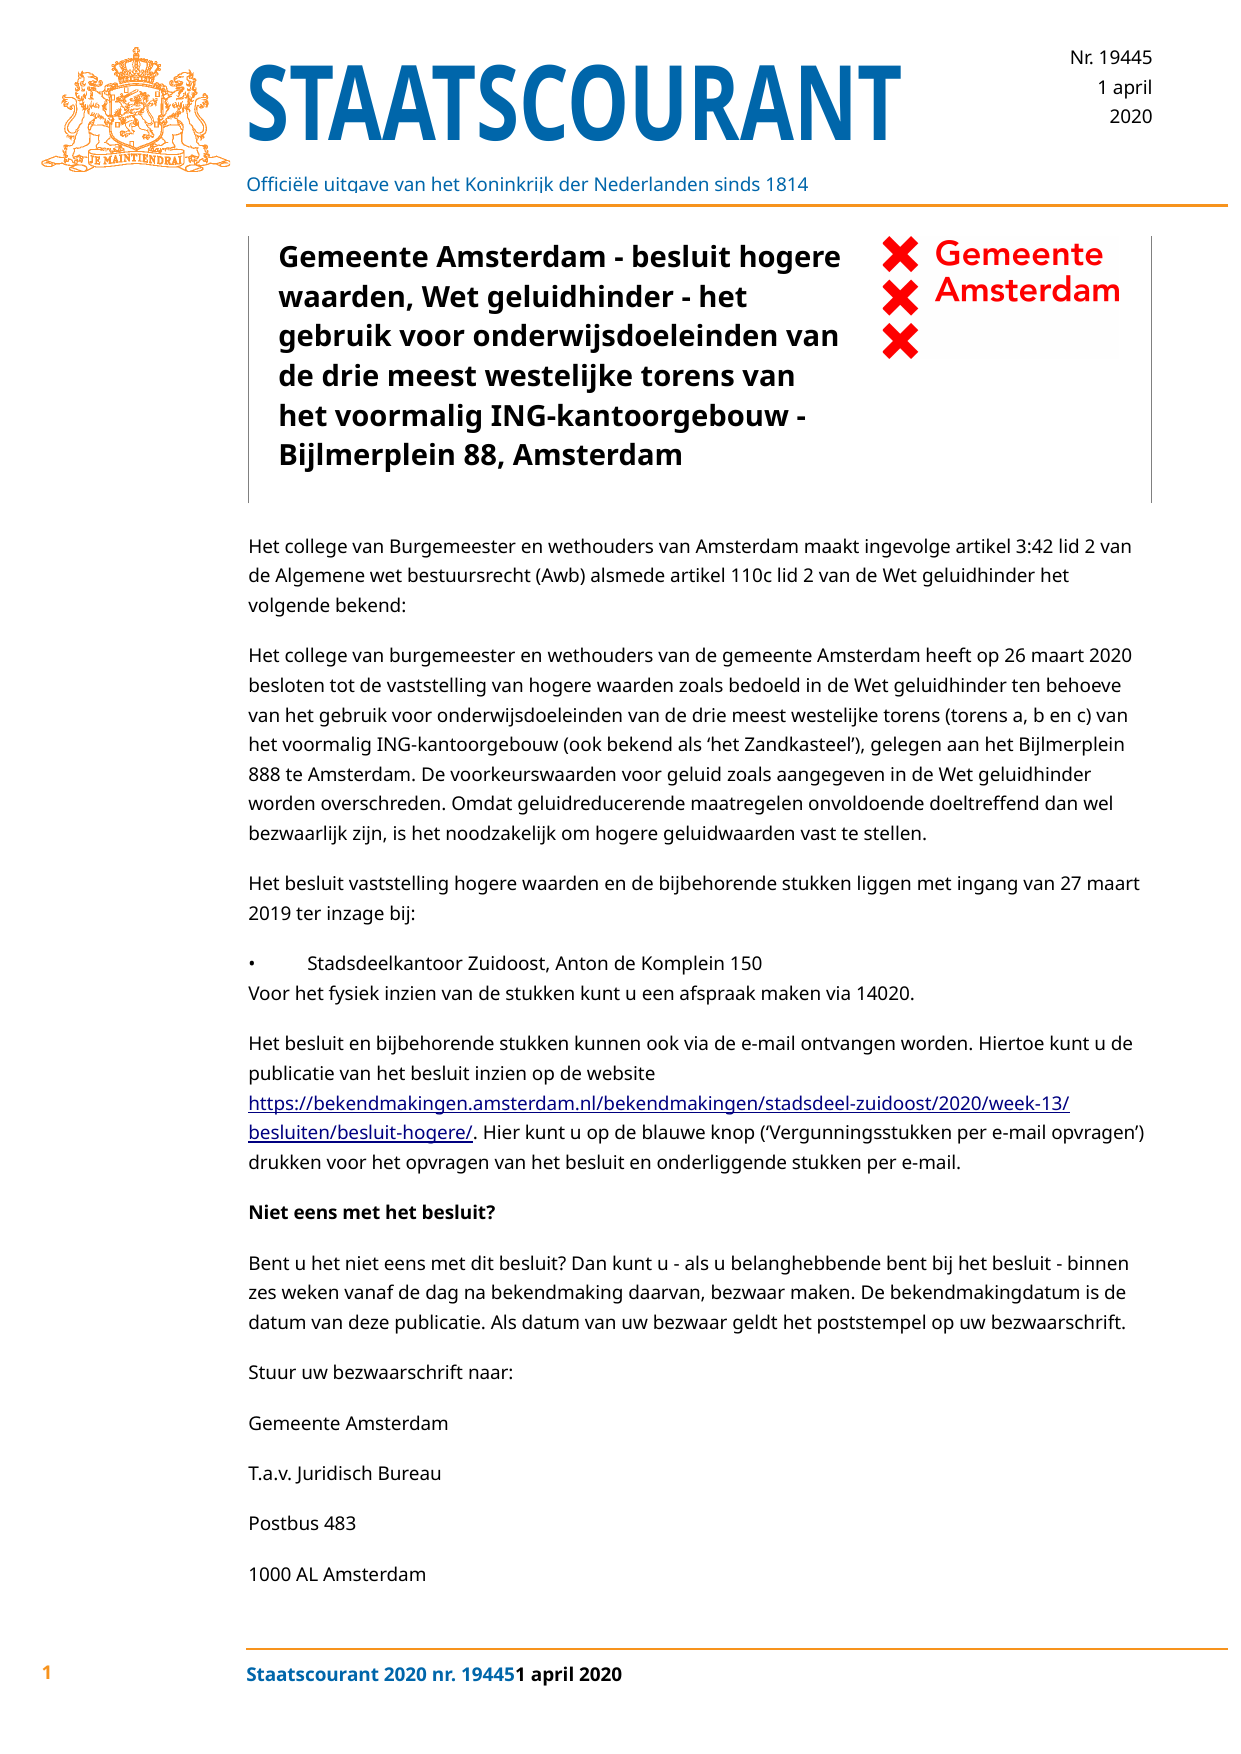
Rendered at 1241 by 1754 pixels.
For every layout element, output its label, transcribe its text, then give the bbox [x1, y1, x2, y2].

picture [41, 47, 231, 172]
text Het besluit vaststelling hogere waarden en de bijbehorende stukken liggen met ingang van 27 maart 2019 ter inzage bij: [248, 871, 1152, 926]
text Gemeente Amsterdam [248, 1410, 1152, 1435]
table_header [850, 236, 1151, 503]
text 1000 AL Amsterdam [248, 1561, 1152, 1587]
text Postbus 483 [248, 1511, 1152, 1536]
text Het besluit en bijbehorende stukken kunnen ook via de e-mail ontvangen worden. Hiertoe kunt u de publicatie van het besluit inzien op de website https://bekendmakingen.amsterdam.nl/bekendmakingen/stadsdeel-zuidoost/2020/week-13/besluiten/besluit-hogere/. Hier kunt u op de blauwe knop (‘Vergunningsstukken per e-mail opvragen’) drukken voor het opvragen van het besluit en onderliggende stukken per e-mail. [248, 1031, 1152, 1174]
text T.a.v. Juridisch Bureau [248, 1460, 1152, 1486]
table_header Gemeente Amsterdam - besluit hogere waarden, Wet geluidhinder - het gebruik voor onderwijsdoeleinden van de drie meest westelijke torens van het voormalig ING-kantoorgebouw - Bijlmerplein 88, Amsterdam [249, 236, 850, 503]
text Stuur uw bezwaarschrift naar: [248, 1359, 1152, 1385]
text Bent u het niet eens met dit besluit? Dan kunt u - als u belanghebbende bent bij het besluit - binnen zes weken vanaf de dag na bekendmaking daarvan, bezwaar maken. De bekendmakingdatum is de datum van deze publicatie. Als datum van uw bezwaar geldt het poststempel op uw bezwaarschrift. [248, 1250, 1152, 1334]
text Niet eens met het besluit? [248, 1199, 1152, 1225]
list Stadsdeelkantoor Zuidoost, Anton de Komplein 150 [248, 951, 1152, 976]
text Het college van burgemeester en wethouders van de gemeente Amsterdam heeft op 26 maart 2020 besloten tot de vaststelling van hogere waarden zoals bedoeld in de Wet geluidhinder ten behoeve van het gebruik voor onderwijsdoeleinden van de drie meest westelijke torens (torens a, b en c) van het voormalig ING-kantoorgebouw (ook bekend als ‘het Zandkasteel’), gelegen aan het Bijlmerplein 888 te Amsterdam. De voorkeurswaarden voor geluid zoals aangegeven in de Wet geluidhinder worden overschreden. Omdat geluidreducerende maatregelen onvoldoende doeltreffend dan wel bezwaarlijk zijn, is het noodzakelijk om hogere geluidwaarden vast te stellen. [248, 643, 1152, 846]
picture [882, 236, 1119, 359]
text Voor het fysiek inzien van de stukken kunt u een afspraak maken via 14020. [248, 980, 1152, 1006]
text Het college van Burgemeester en wethouders van Amsterdam maakt ingevolge artikel 3:42 lid 2 van de Algemene wet bestuursrecht (Awb) alsmede artikel 110c lid 2 van de Wet geluidhinder het volgende bekend: [248, 533, 1152, 618]
